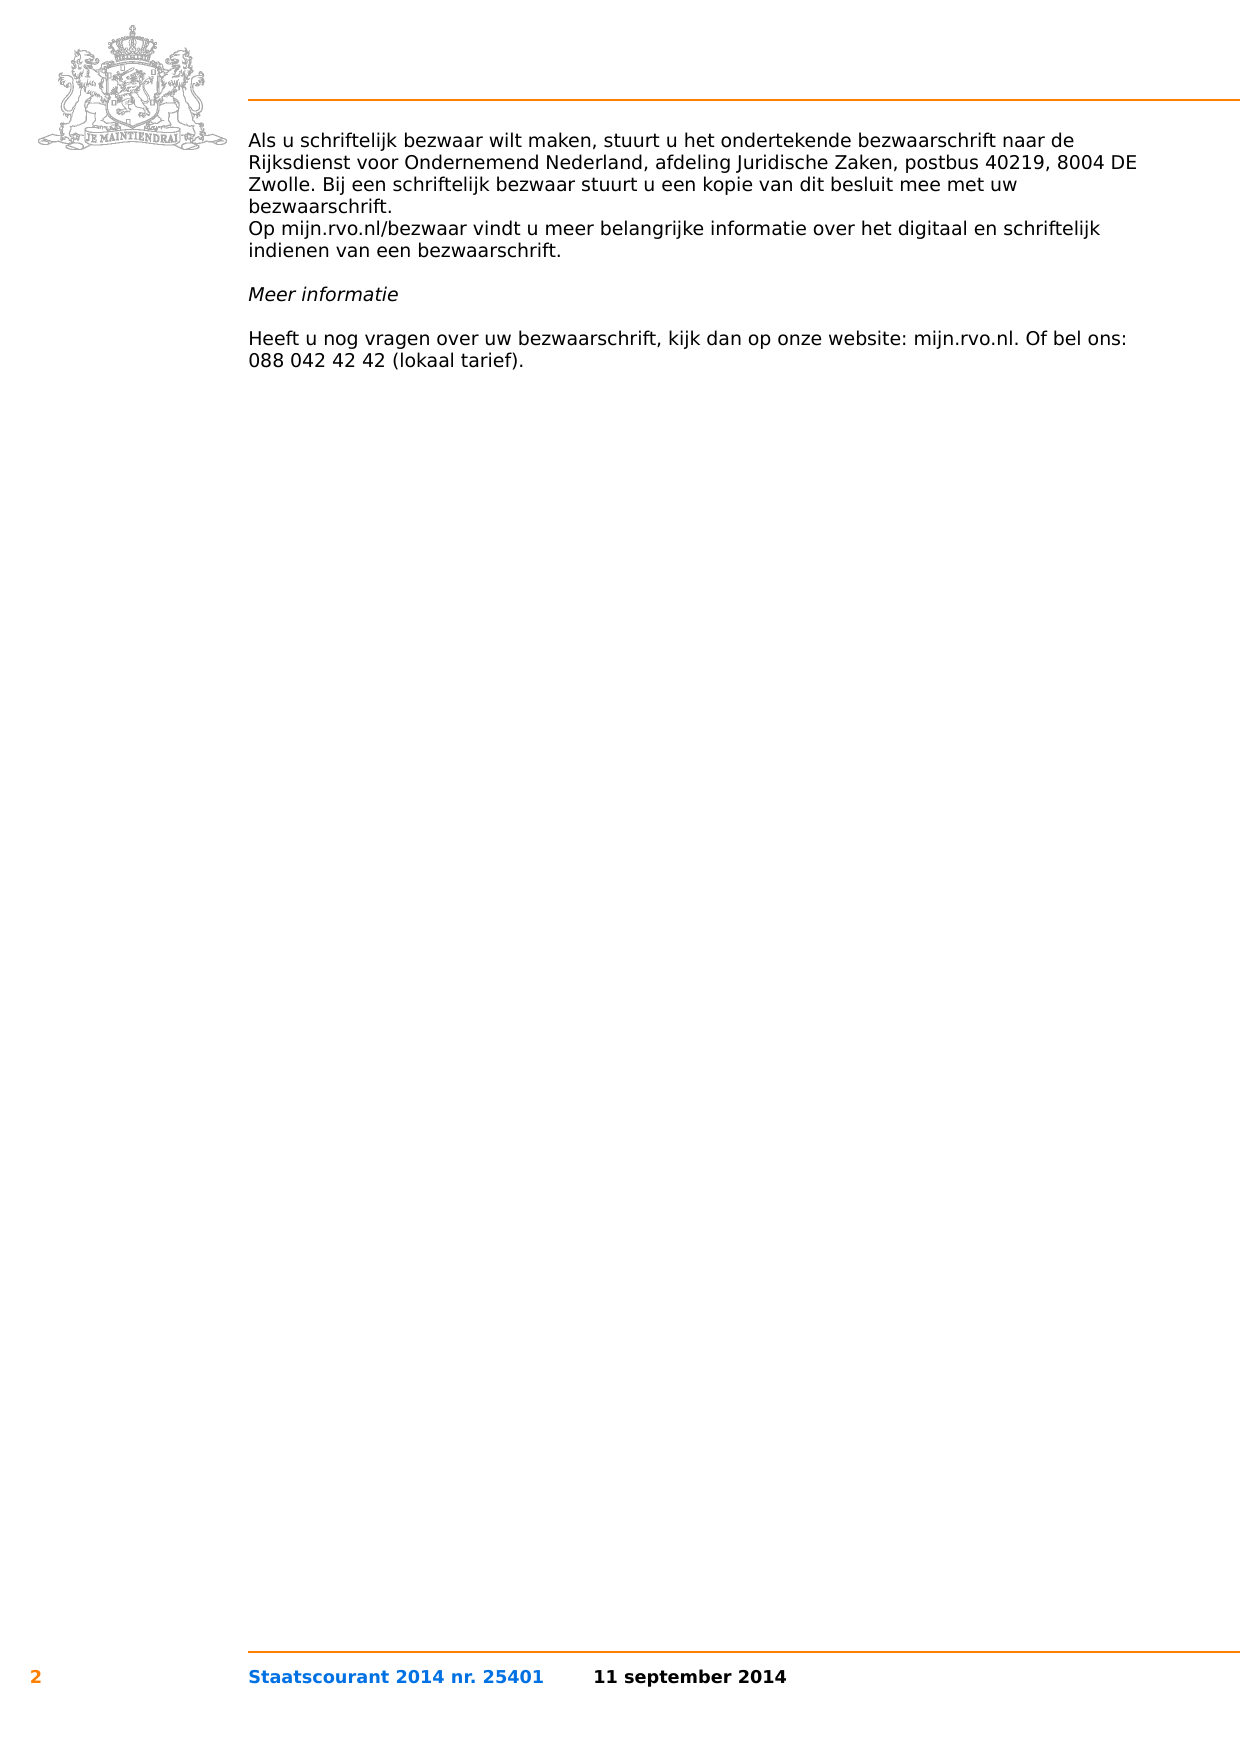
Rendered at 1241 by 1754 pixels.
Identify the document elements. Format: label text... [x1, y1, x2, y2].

text Op mijn.rvo.nl/bezwaar vindt u meer belangrijke informatie over het digitaal en schriftelijk indienen van een bezwaarschrift. [248, 218, 1163, 262]
picture [38, 25, 227, 150]
text Meer informatie [248, 284, 1163, 306]
text Als u schriftelijk bezwaar wilt maken, stuurt u het ondertekende bezwaarschrift naar de Rijksdienst voor Ondernemend Nederland, afdeling Juridische Zaken, postbus 40219, 8004 DE Zwolle. Bij een schriftelijk bezwaar stuurt u een kopie van dit besluit mee met uw bezwaarschrift. [248, 130, 1163, 218]
text Heeft u nog vragen over uw bezwaarschrift, kijk dan op onze website: mijn.rvo.nl. Of bel ons: 088 042 42 42 (lokaal tarief). [248, 327, 1163, 371]
